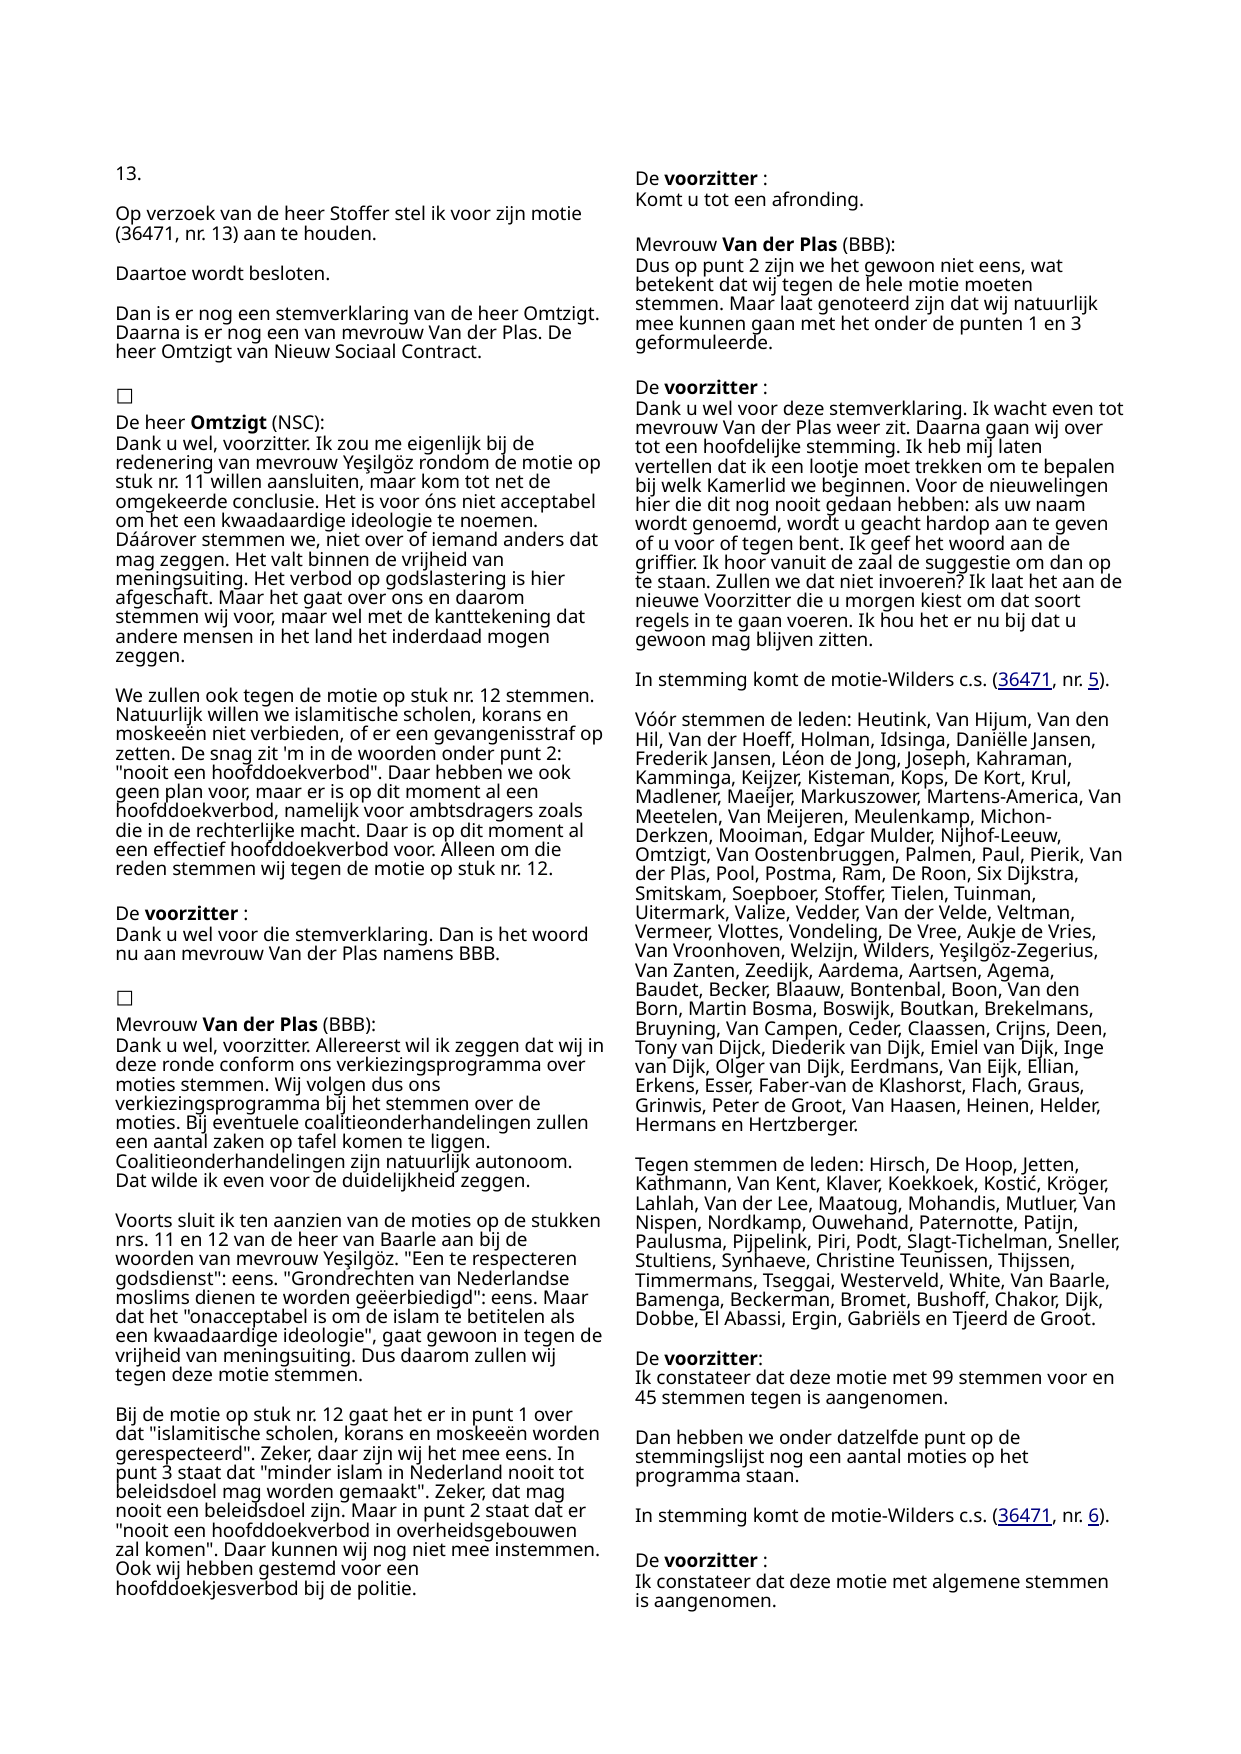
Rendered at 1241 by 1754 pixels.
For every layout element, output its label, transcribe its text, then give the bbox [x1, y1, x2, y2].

text De voorzitter : [635, 374, 1125, 400]
text De voorzitter: [635, 1350, 1125, 1369]
text In stemming komt de motie-Wilders c.s. (36471, nr. 5). [635, 671, 1125, 690]
text Dank u wel voor deze stemverklaring. Ik wacht even tot mevrouw Van der Plas weer zit. Daarna gaan wij over tot een hoofdelijke stemming. Ik heb mij laten vertellen dat ik een lootje moet trekken om te bepalen bij welk Kamerlid we beginnen. Voor de nieuwelingen hier die dit nog nooit gedaan hebben: als uw naam wordt genoemd, wordt u geacht hardop aan te geven of u voor of tegen bent. Ik geef het woord aan de griffier. Ik hoor vanuit de zaal de suggestie om dan op te staan. Zullen we dat niet invoeren? Ik laat het aan de nieuwe Voorzitter die u morgen kiest om dat soort regels in te gaan voeren. Ik hou het er nu bij dat u gewoon mag blijven zitten. [635, 400, 1125, 650]
text De voorzitter : [635, 165, 1125, 191]
text De voorzitter : [635, 1547, 1125, 1573]
text Bij de motie op stuk nr. 12 gaat het er in punt 1 over dat "islamitische scholen, korans en moskeeën worden gerespecteerd". Zeker, daar zijn wij het mee eens. In punt 3 staat dat "minder islam in Nederland nooit tot beleidsdoel mag worden gemaakt". Zeker, dat mag nooit een beleidsdoel zijn. Maar in punt 2 staat dat er "nooit een hoofddoekverbod in overheidsgebouwen zal komen". Daar kunnen wij nog niet mee instemmen. Ook wij hebben gestemd voor een hoofddoekjesverbod bij de politie. [115, 1406, 605, 1599]
text ⬜ [115, 986, 605, 1011]
text De voorzitter : [115, 900, 605, 926]
text Daartoe wordt besloten. [115, 265, 605, 284]
text Ik constateer dat deze motie met algemene stemmen is aangenomen. [635, 1573, 1125, 1612]
text Mevrouw Van der Plas (BBB): [115, 1011, 605, 1037]
text Ik constateer dat deze motie met 99 stemmen voor en 45 stemmen tegen is aangenomen. [635, 1369, 1125, 1408]
text In stemming komt de motie-Wilders c.s. (36471, nr. 6). [635, 1507, 1125, 1527]
text ⬜ [115, 383, 605, 409]
text Dank u wel, voorzitter. Allereerst wil ik zeggen dat wij in deze ronde conform ons verkiezingsprogramma over moties stemmen. Wij volgen dus ons verkiezingsprogramma bij het stemmen over de moties. Bij eventuele coalitieonderhandelingen zullen een aantal zaken op tafel komen te liggen. Coalitieonderhandelingen zijn natuurlijk autonoom. Dat wilde ik even voor de duidelijkheid zeggen. [115, 1037, 605, 1191]
text Dan is er nog een stemverklaring van de heer Omtzigt. Daarna is er nog een van mevrouw Van der Plas. De heer Omtzigt van Nieuw Sociaal Contract. [115, 305, 605, 363]
text Dank u wel voor die stemverklaring. Dan is het woord nu aan mevrouw Van der Plas namens BBB. [115, 926, 605, 965]
text Dus op punt 2 zijn we het gewoon niet eens, wat betekent dat wij tegen de hele motie moeten stemmen. Maar laat genoteerd zijn dat wij natuurlijk mee kunnen gaan met het onder de punten 1 en 3 geformuleerde. [635, 257, 1125, 353]
text De heer Omtzigt (NSC): [115, 409, 605, 435]
text We zullen ook tegen de motie op stuk nr. 12 stemmen. Natuurlijk willen we islamitische scholen, korans en moskeeën niet verbieden, of er een gevangenisstraf op zetten. De snag zit 'm in de woorden onder punt 2: "nooit een hoofddoekverbod". Daar hebben we ook geen plan voor, maar er is op dit moment al een hoofddoekverbod, namelijk voor ambtsdragers zoals die in de rechterlijke macht. Daar is op dit moment al een effectief hoofddoekverbod voor. Alleen om die reden stemmen wij tegen de motie op stuk nr. 12. [115, 687, 605, 879]
text Tegen stemmen de leden: Hirsch, De Hoop, Jetten, Kathmann, Van Kent, Klaver, Koekkoek, Kostić, Kröger, Lahlah, Van der Lee, Maatoug, Mohandis, Mutluer, Van Nispen, Nordkamp, Ouwehand, Paternotte, Patijn, Paulusma, Pijpelink, Piri, Podt, Slagt-Tichelman, Sneller, Stultiens, Synhaeve, Christine Teunissen, Thijssen, Timmermans, Tseggai, Westerveld, White, Van Baarle, Bamenga, Beckerman, Bromet, Bushoff, Chakor, Dijk, Dobbe, El Abassi, Ergin, Gabriëls en Tjeerd de Groot. [635, 1156, 1125, 1329]
text Vóór stemmen de leden: Heutink, Van Hijum, Van den Hil, Van der Hoeff, Holman, Idsinga, Daniëlle Jansen, Frederik Jansen, Léon de Jong, Joseph, Kahraman, Kamminga, Keijzer, Kisteman, Kops, De Kort, Krul, Madlener, Maeijer, Markuszower, Martens-America, Van Meetelen, Van Meijeren, Meulenkamp, Michon-Derkzen, Mooiman, Edgar Mulder, Nijhof-Leeuw, Omtzigt, Van Oostenbruggen, Palmen, Paul, Pierik, Van der Plas, Pool, Postma, Ram, De Roon, Six Dijkstra, Smitskam, Soepboer, Stoffer, Tielen, Tuinman, Uitermark, Valize, Vedder, Van der Velde, Veltman, Vermeer, Vlottes, Vondeling, De Vree, Aukje de Vries, Van Vroonhoven, Welzijn, Wilders, Yeşilgöz-Zegerius, Van Zanten, Zeedijk, Aardema, Aartsen, Agema, Baudet, Becker, Blaauw, Bontenbal, Boon, Van den Born, Martin Bosma, Boswijk, Boutkan, Brekelmans, Bruyning, Van Campen, Ceder, Claassen, Crijns, Deen, Tony van Dijck, Diederik van Dijk, Emiel van Dijk, Inge van Dijk, Olger van Dijk, Eerdmans, Van Eijk, Ellian, Erkens, Esser, Faber-van de Klashorst, Flach, Graus, Grinwis, Peter de Groot, Van Haasen, Heinen, Helder, Hermans en Hertzberger. [635, 711, 1125, 1135]
text Voorts sluit ik ten aanzien van de moties op de stukken nrs. 11 en 12 van de heer van Baarle aan bij de woorden van mevrouw Yeşilgöz. "Een te respecteren godsdienst": eens. "Grondrechten van Nederlandse moslims dienen te worden geëerbiedigd": eens. Maar dat het "onacceptabel is om de islam te betitelen als een kwaadaardige ideologie", gaat gewoon in tegen de vrijheid van meningsuiting. Dus daarom zullen wij tegen deze motie stemmen. [115, 1212, 605, 1385]
text Mevrouw Van der Plas (BBB): [635, 231, 1125, 257]
text Komt u tot een afronding. [635, 191, 1125, 210]
text 13. [115, 165, 605, 184]
text Dan hebben we onder datzelfde punt op de stemmingslijst nog een aantal moties op het programma staan. [635, 1429, 1125, 1487]
text Op verzoek van de heer Stoffer stel ik voor zijn motie (36471, nr. 13) aan te houden. [115, 205, 605, 244]
text Dank u wel, voorzitter. Ik zou me eigenlijk bij de redenering van mevrouw Yeşilgöz rondom de motie op stuk nr. 11 willen aansluiten, maar kom tot net de omgekeerde conclusie. Het is voor óns niet acceptabel om het een kwaadaardige ideologie te noemen. Dáárover stemmen we, niet over of iemand anders dat mag zeggen. Het valt binnen de vrijheid van meningsuiting. Het verbod op godslastering is hier afgeschaft. Maar het gaat over ons en daarom stemmen wij voor, maar wel met de kanttekening dat andere mensen in het land het inderdaad mogen zeggen. [115, 435, 605, 666]
